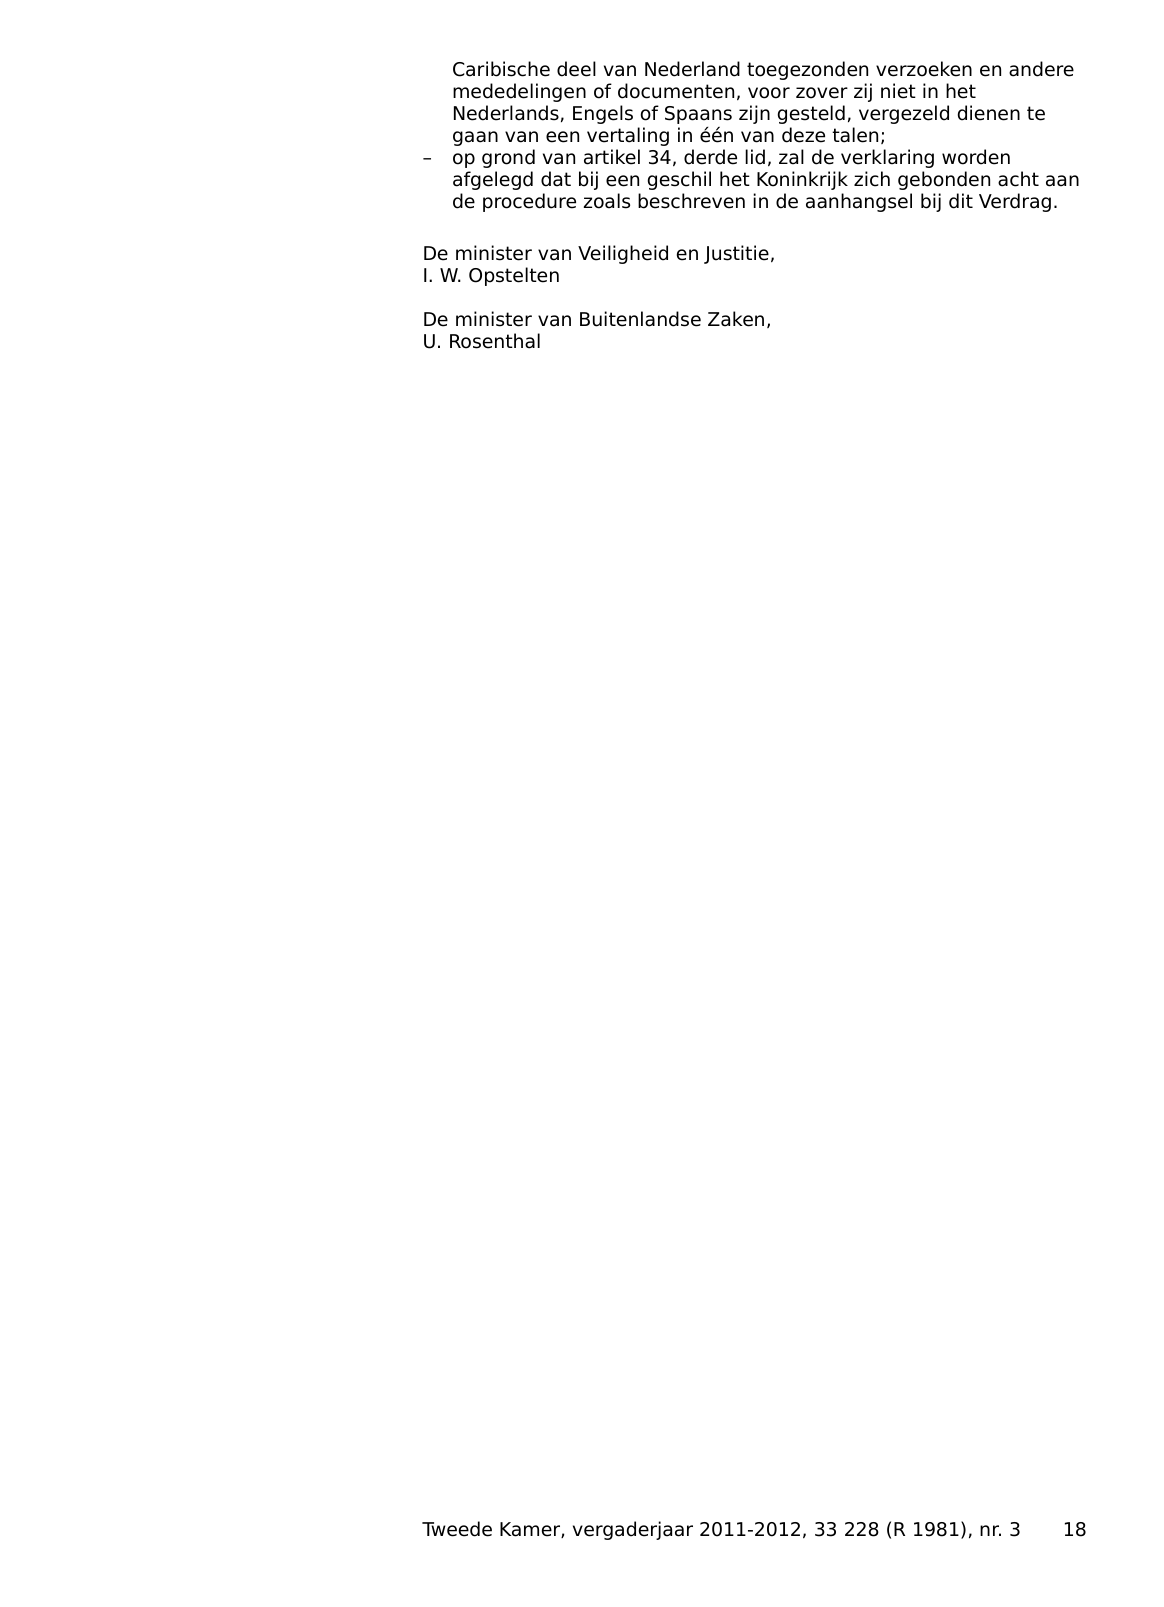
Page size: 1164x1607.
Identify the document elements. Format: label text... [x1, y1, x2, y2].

text De minister van Buitenlandse Zaken, U. Rosenthal [422, 309, 1087, 353]
text De minister van Veiligheid en Justitie, I. W. Opstelten [422, 243, 1087, 287]
text Caribische deel van Nederland toegezonden verzoeken en andere mededelingen of documenten, voor zover zij niet in het Nederlands, Engels of Spaans zijn gesteld, vergezeld dienen te gaan van een vertaling in één van deze talen; [422, 59, 1087, 147]
text – op grond van artikel 34, derde lid, zal de verklaring worden afgelegd dat bij een geschil het Koninkrijk zich gebonden acht aan de procedure zoals beschreven in de aanhangsel bij dit Verdrag. [422, 147, 1087, 213]
